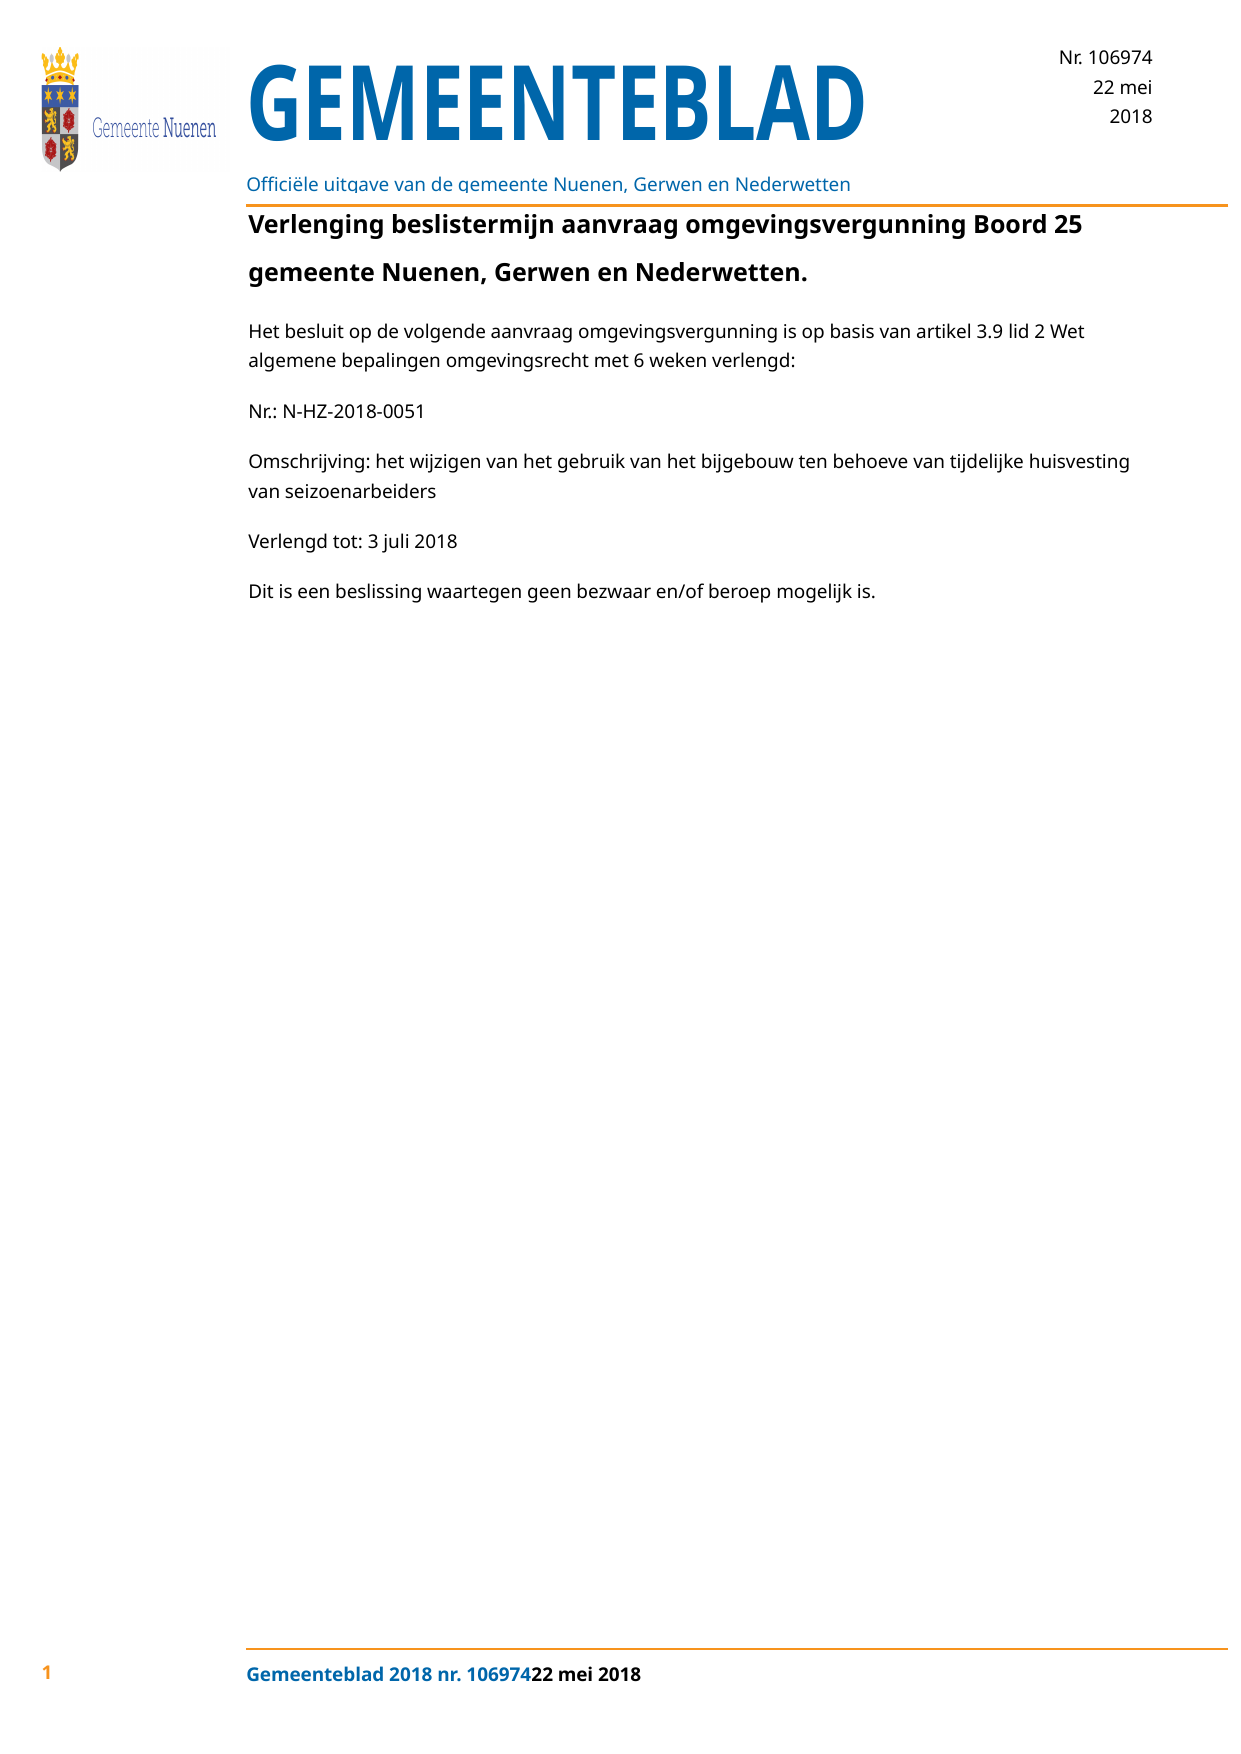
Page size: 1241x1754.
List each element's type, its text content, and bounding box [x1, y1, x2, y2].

text Verlenging beslistermijn aanvraag omgevingsvergunning Boord 25 gemeente Nuenen, Gerwen en Nederwetten. [248, 207, 1152, 288]
text Verlengd tot: 3 juli 2018 [248, 528, 1152, 554]
text Omschrijving: het wijzigen van het gebruik van het bijgebouw ten behoeve van tijdelijke huisvesting van seizoenarbeiders [248, 448, 1152, 504]
text Nr.: N-HZ-2018-0051 [248, 398, 1152, 424]
text Dit is een beslissing waartegen geen bezwaar en/of beroep mogelijk is. [248, 579, 1152, 604]
picture [41, 47, 231, 172]
text Het besluit op de volgende aanvraag omgevingsvergunning is op basis van artikel 3.9 lid 2 Wet algemene bepalingen omgevingsrecht met 6 weken verlengd: [248, 318, 1152, 373]
